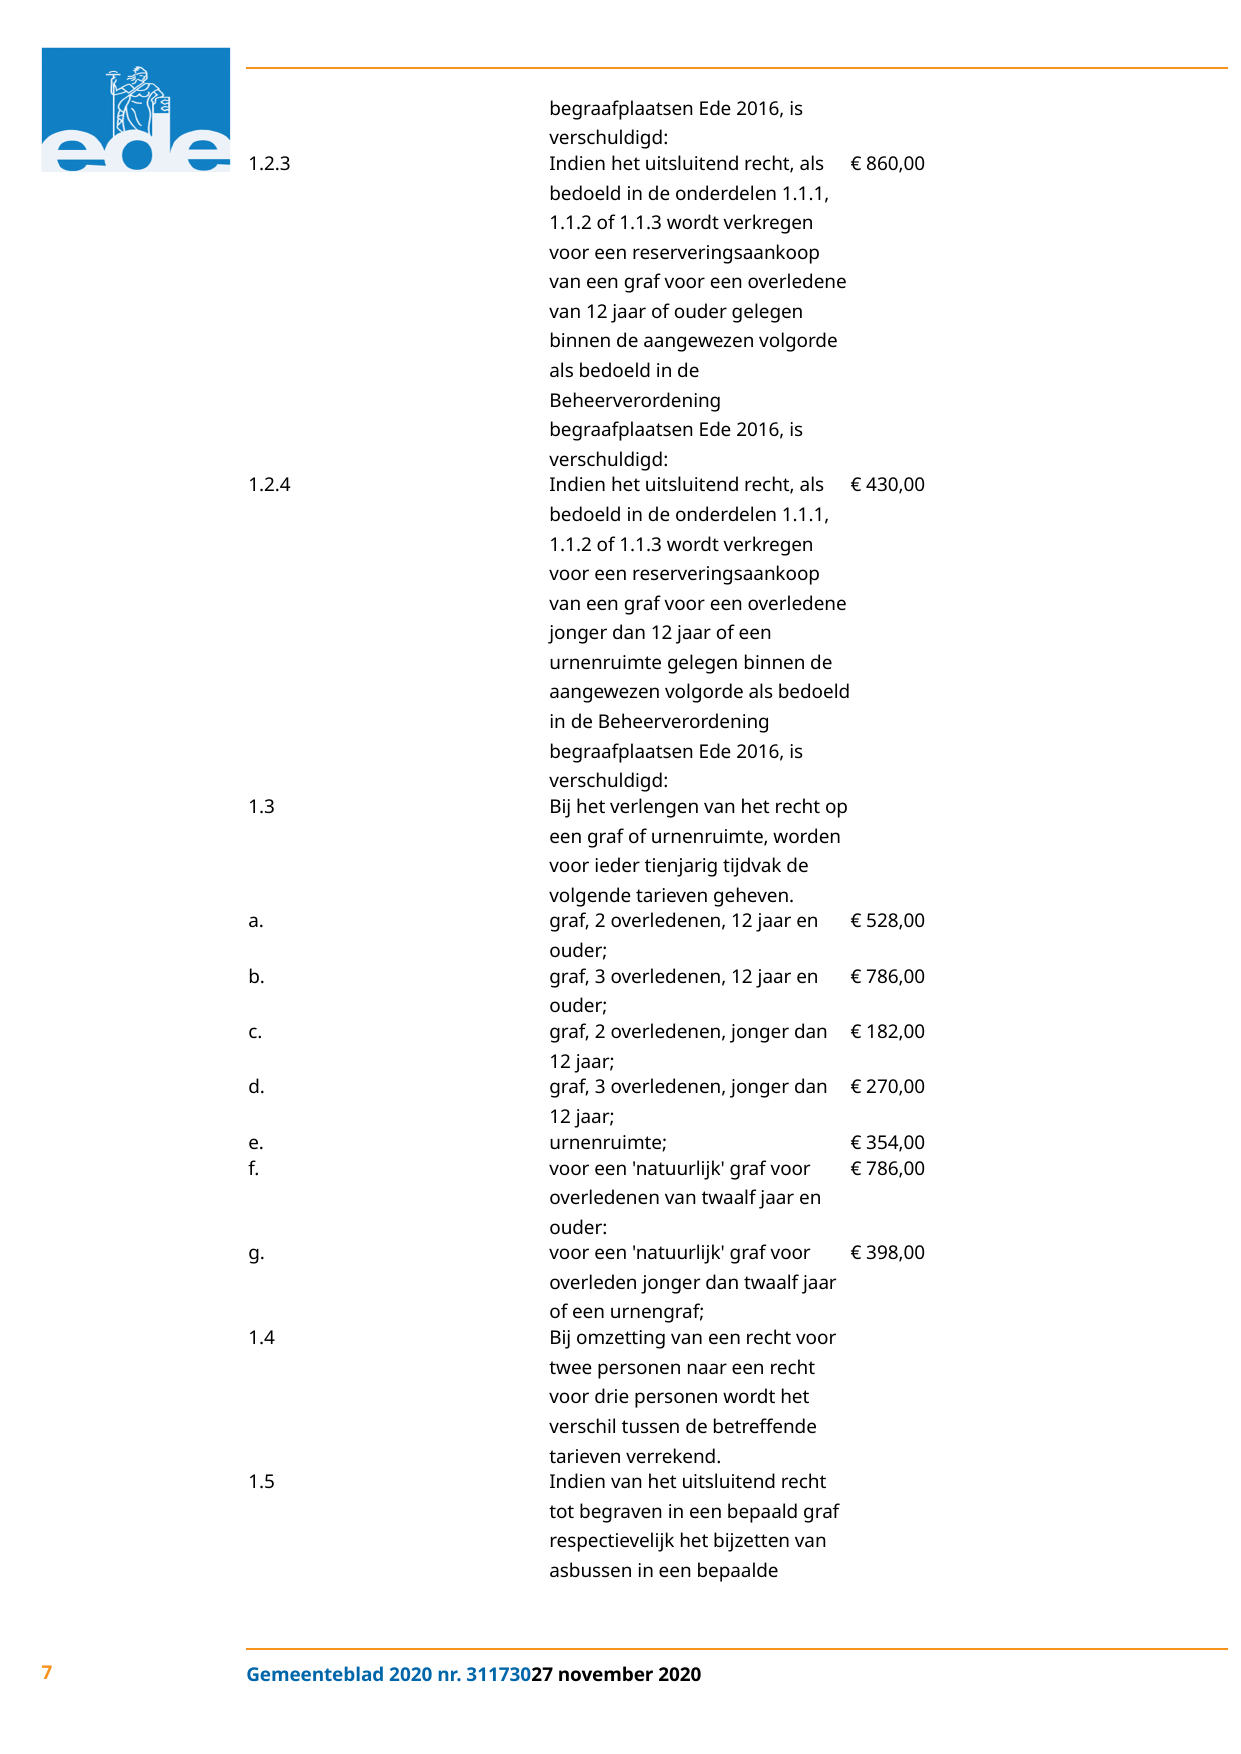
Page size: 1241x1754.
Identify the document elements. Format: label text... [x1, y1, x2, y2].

table_cell € 786,00 [850, 1155, 1152, 1239]
table_cell € 786,00 [850, 963, 1152, 1018]
table_cell b. [248, 963, 549, 1018]
table_cell c. [248, 1018, 549, 1074]
table_cell begraafplaatsen Ede 2016, is verschuldigd: [549, 95, 850, 150]
table_cell g. [248, 1240, 549, 1324]
table_cell e. [248, 1129, 549, 1155]
table_cell Bij het verlengen van het recht op een graf of urnenruimte, worden voor ieder tienjarig tijdvak de volgende tarieven geheven. [549, 793, 850, 908]
table_cell voor een 'natuurlijk' graf voor overledenen van twaalf jaar en ouder: [549, 1155, 850, 1239]
table_cell urnenruimte; [549, 1129, 850, 1155]
table_cell 1.2.3 [248, 150, 549, 472]
table_cell 1.5 [248, 1469, 549, 1583]
table_cell f. [248, 1155, 549, 1239]
table_cell [850, 95, 1152, 150]
table_cell € 528,00 [850, 908, 1152, 963]
table_cell € 182,00 [850, 1018, 1152, 1074]
table_cell Indien het uitsluitend recht, als bedoeld in de onderdelen 1.1.1, 1.1.2 of 1.1.3 wordt verkregen voor een reserveringsaankoop van een graf voor een overledene jonger dan 12 jaar of een urnenruimte gelegen binnen de aangewezen volgorde als bedoeld in de Beheerverordening begraafplaatsen Ede 2016, is verschuldigd: [549, 472, 850, 793]
picture [41, 47, 231, 172]
table_cell 1.2.4 [248, 472, 549, 793]
table_cell graf, 3 overledenen, jonger dan 12 jaar; [549, 1074, 850, 1129]
table_cell graf, 2 overledenen, 12 jaar en ouder; [549, 908, 850, 963]
table_cell voor een 'natuurlijk' graf voor overleden jonger dan twaalf jaar of een urnengraf; [549, 1240, 850, 1324]
table_cell € 398,00 [850, 1240, 1152, 1324]
table_cell Indien het uitsluitend recht, als bedoeld in de onderdelen 1.1.1, 1.1.2 of 1.1.3 wordt verkregen voor een reserveringsaankoop van een graf voor een overledene van 12 jaar of ouder gelegen binnen de aangewezen volgorde als bedoeld in de Beheerverordening begraafplaatsen Ede 2016, is verschuldigd: [549, 150, 850, 472]
table_cell [850, 1469, 1152, 1583]
table_cell [850, 1325, 1152, 1468]
table_cell 1.3 [248, 793, 549, 908]
table_cell [850, 793, 1152, 908]
table_cell € 270,00 [850, 1074, 1152, 1129]
table_cell a. [248, 908, 549, 963]
table_cell € 354,00 [850, 1129, 1152, 1155]
table_cell Indien van het uitsluitend recht tot begraven in een bepaald graf respectievelijk het bijzetten van asbussen in een bepaalde [549, 1469, 850, 1583]
table_cell € 430,00 [850, 472, 1152, 793]
table_cell 1.4 [248, 1325, 549, 1468]
table_cell € 860,00 [850, 150, 1152, 472]
table_cell graf, 3 overledenen, 12 jaar en ouder; [549, 963, 850, 1018]
table_cell [248, 95, 549, 150]
table_cell Bij omzetting van een recht voor twee personen naar een recht voor drie personen wordt het verschil tussen de betreffende tarieven verrekend. [549, 1325, 850, 1468]
table_cell d. [248, 1074, 549, 1129]
table_cell graf, 2 overledenen, jonger dan 12 jaar; [549, 1018, 850, 1074]
